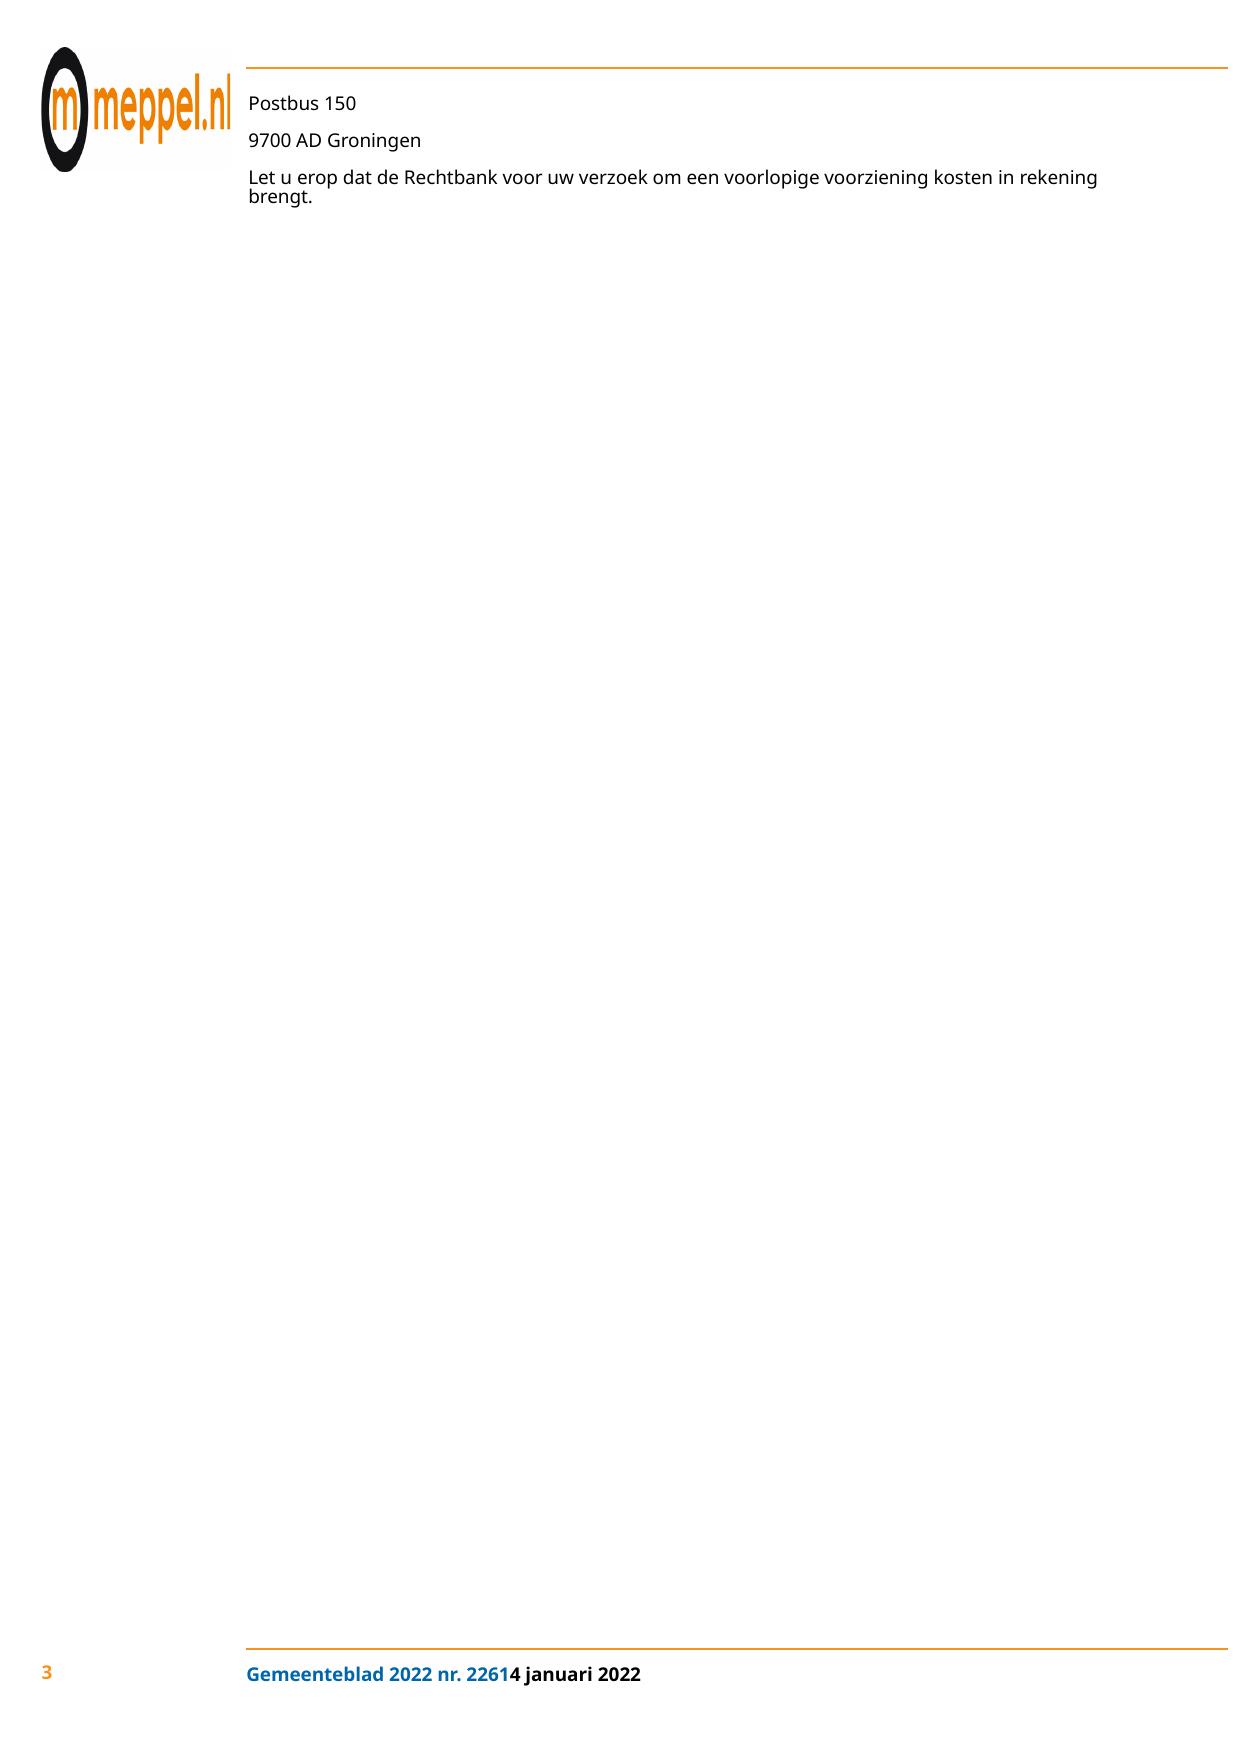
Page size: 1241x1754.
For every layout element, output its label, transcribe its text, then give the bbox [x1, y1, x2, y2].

text 9700 AD Groningen [248, 132, 1152, 151]
text Postbus 150 [248, 95, 1152, 114]
text Let u erop dat de Rechtbank voor uw verzoek om een voorlopige voorziening kosten in rekening brengt. [248, 169, 1152, 207]
picture [41, 47, 231, 172]
